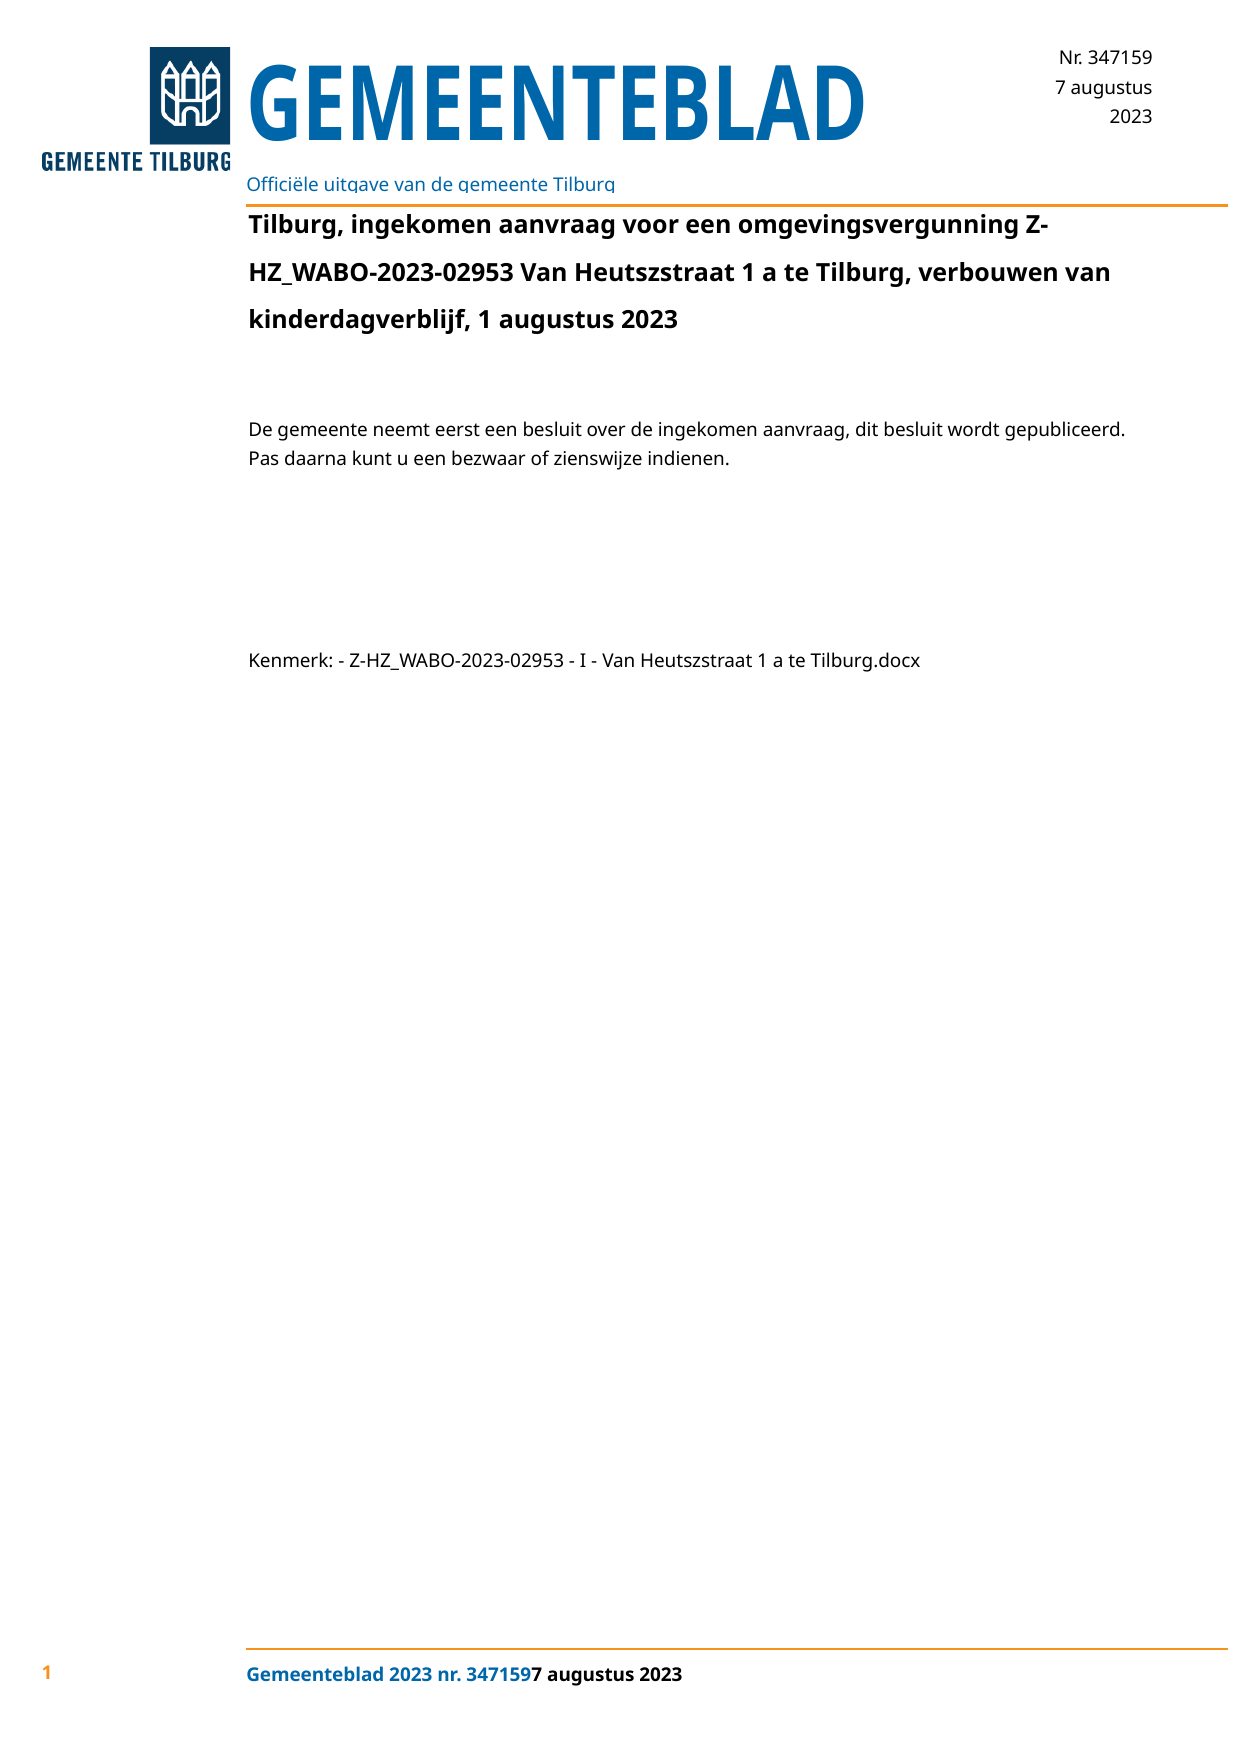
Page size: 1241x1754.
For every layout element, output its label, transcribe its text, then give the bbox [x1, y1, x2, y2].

picture [41, 47, 231, 172]
text Kenmerk: - Z-HZ_WABO-2023-02953 - I - Van Heutszstraat 1 a te Tilburg.docx [248, 647, 1152, 673]
text Tilburg, ingekomen aanvraag voor een omgevingsvergunning Z-HZ_WABO-2023-02953 Van Heutszstraat 1 a te Tilburg, verbouwen van kinderdagverblijf, 1 augustus 2023 [248, 207, 1152, 336]
text De gemeente neemt eerst een besluit over de ingekomen aanvraag, dit besluit wordt gepubliceerd. Pas daarna kunt u een bezwaar of zienswijze indienen. [248, 416, 1152, 471]
